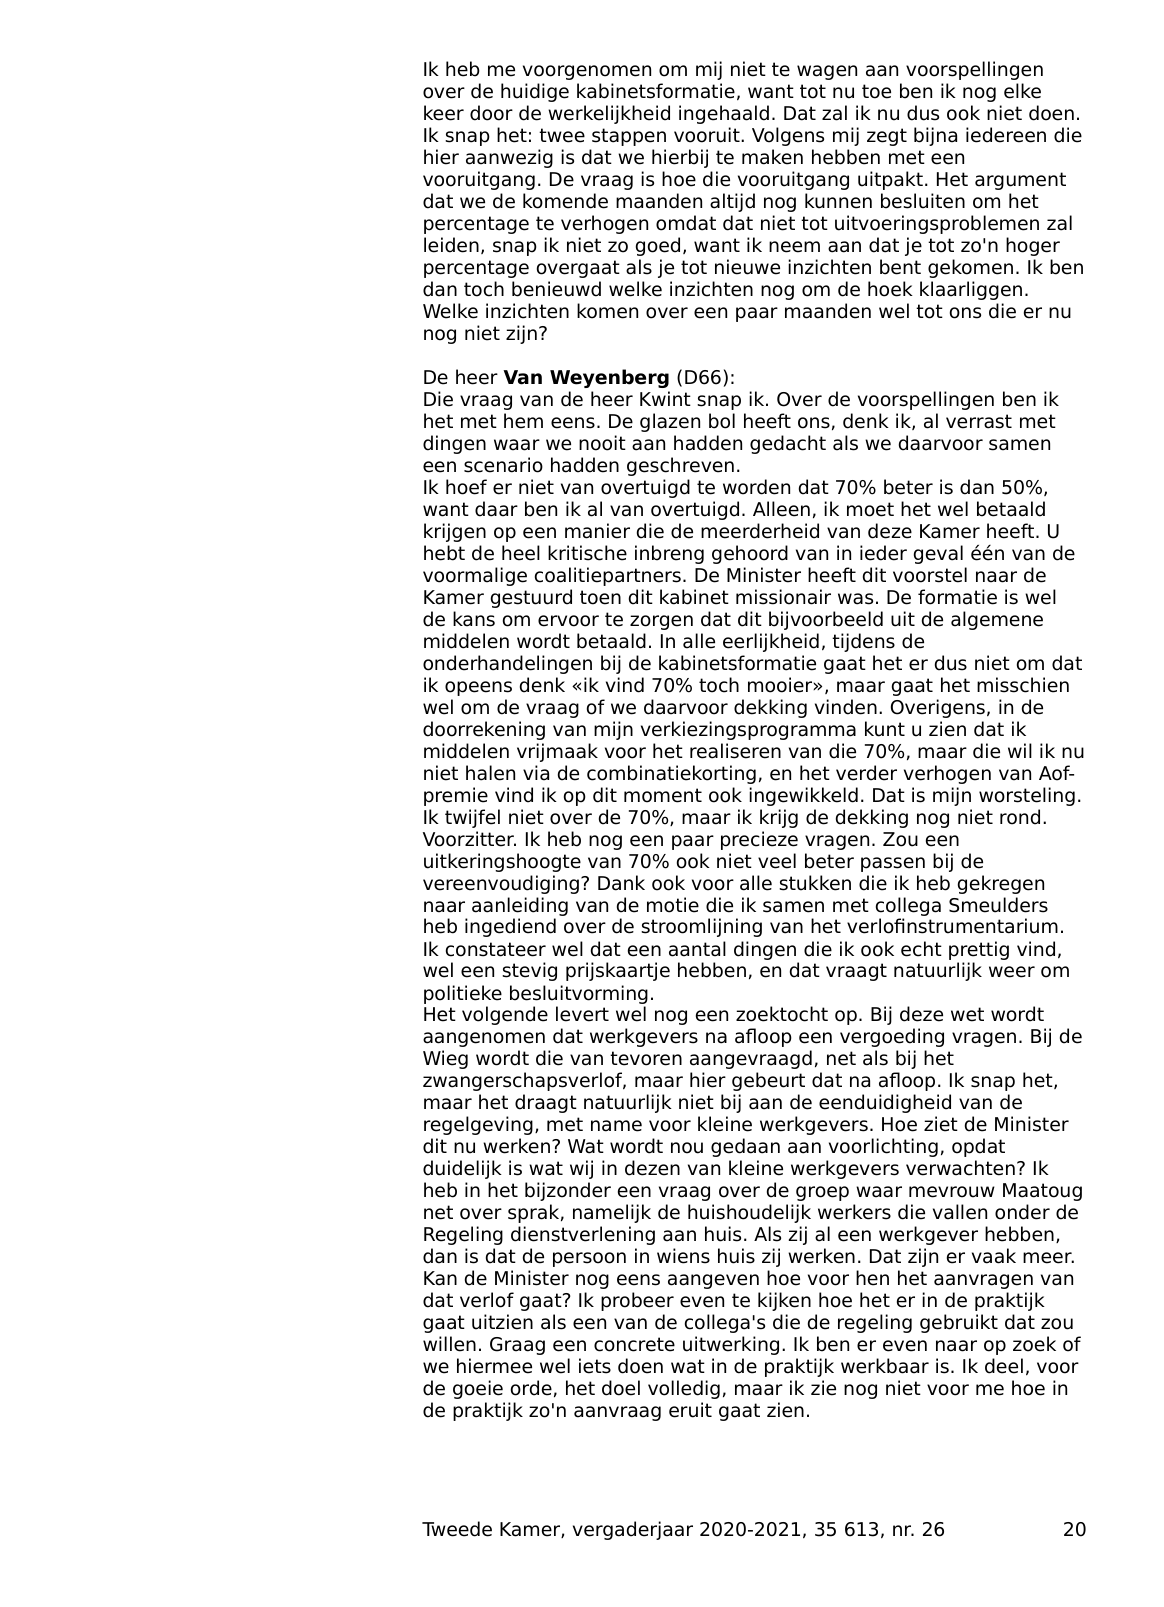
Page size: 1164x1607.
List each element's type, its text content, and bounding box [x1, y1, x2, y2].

text Ik hoef er niet van overtuigd te worden dat 70% beter is dan 50%, want daar ben ik al van overtuigd. Alleen, ik moet het wel betaald krijgen op een manier die de meerderheid van deze Kamer heeft. U hebt de heel kritische inbreng gehoord van in ieder geval één van de voormalige coalitiepartners. De Minister heeft dit voorstel naar de Kamer gestuurd toen dit kabinet missionair was. De formatie is wel de kans om ervoor te zorgen dat dit bijvoorbeeld uit de algemene middelen wordt betaald. In alle eerlijkheid, tijdens de onderhandelingen bij de kabinetsformatie gaat het er dus niet om dat ik opeens denk «ik vind 70% toch mooier», maar gaat het misschien wel om de vraag of we daarvoor dekking vinden. Overigens, in de doorrekening van mijn verkiezingsprogramma kunt u zien dat ik middelen vrijmaak voor het realiseren van die 70%, maar die wil ik nu niet halen via de combinatiekorting, en het verder verhogen van Aof-premie vind ik op dit moment ook ingewikkeld. Dat is mijn worsteling. Ik twijfel niet over de 70%, maar ik krijg de dekking nog niet rond. [422, 477, 1087, 828]
text Die vraag van de heer Kwint snap ik. Over de voorspellingen ben ik het met hem eens. De glazen bol heeft ons, denk ik, al verrast met dingen waar we nooit aan hadden gedacht als we daarvoor samen een scenario hadden geschreven. [422, 389, 1087, 477]
text Ik heb me voorgenomen om mij niet te wagen aan voorspellingen over de huidige kabinetsformatie, want tot nu toe ben ik nog elke keer door de werkelijkheid ingehaald. Dat zal ik nu dus ook niet doen. Ik snap het: twee stappen vooruit. Volgens mij zegt bijna iedereen die hier aanwezig is dat we hierbij te maken hebben met een vooruitgang. De vraag is hoe die vooruitgang uitpakt. Het argument dat we de komende maanden altijd nog kunnen besluiten om het percentage te verhogen omdat dat niet tot uitvoeringsproblemen zal leiden, snap ik niet zo goed, want ik neem aan dat je tot zo'n hoger percentage overgaat als je tot nieuwe inzichten bent gekomen. Ik ben dan toch benieuwd welke inzichten nog om de hoek klaarliggen. Welke inzichten komen over een paar maanden wel tot ons die er nu nog niet zijn? [422, 59, 1087, 345]
text De heer Van Weyenberg (D66): [422, 367, 1087, 389]
text Het volgende levert wel nog een zoektocht op. Bij deze wet wordt aangenomen dat werkgevers na afloop een vergoeding vragen. Bij de Wieg wordt die van tevoren aangevraagd, net als bij het zwangerschapsverlof, maar hier gebeurt dat na afloop. Ik snap het, maar het draagt natuurlijk niet bij aan de eenduidigheid van de regelgeving, met name voor kleine werkgevers. Hoe ziet de Minister dit nu werken? Wat wordt nou gedaan aan voorlichting, opdat duidelijk is wat wij in dezen van kleine werkgevers verwachten? Ik heb in het bijzonder een vraag over de groep waar mevrouw Maatoug net over sprak, namelijk de huishoudelijk werkers die vallen onder de Regeling dienstverlening aan huis. Als zij al een werkgever hebben, dan is dat de persoon in wiens huis zij werken. Dat zijn er vaak meer. Kan de Minister nog eens aangeven hoe voor hen het aanvragen van dat verlof gaat? Ik probeer even te kijken hoe het er in de praktijk gaat uitzien als een van de collega's die de regeling gebruikt dat zou willen. Graag een concrete uitwerking. Ik ben er even naar op zoek of we hiermee wel iets doen wat in de praktijk werkbaar is. Ik deel, voor de goeie orde, het doel volledig, maar ik zie nog niet voor me hoe in de praktijk zo'n aanvraag eruit gaat zien. [422, 1004, 1087, 1422]
text Voorzitter. Ik heb nog een paar precieze vragen. Zou een uitkeringshoogte van 70% ook niet veel beter passen bij de vereenvoudiging? Dank ook voor alle stukken die ik heb gekregen naar aanleiding van de motie die ik samen met collega Smeulders heb ingediend over de stroomlijning van het verlofinstrumentarium. Ik constateer wel dat een aantal dingen die ik ook echt prettig vind, wel een stevig prijskaartje hebben, en dat vraagt natuurlijk weer om politieke besluitvorming. [422, 828, 1087, 1004]
